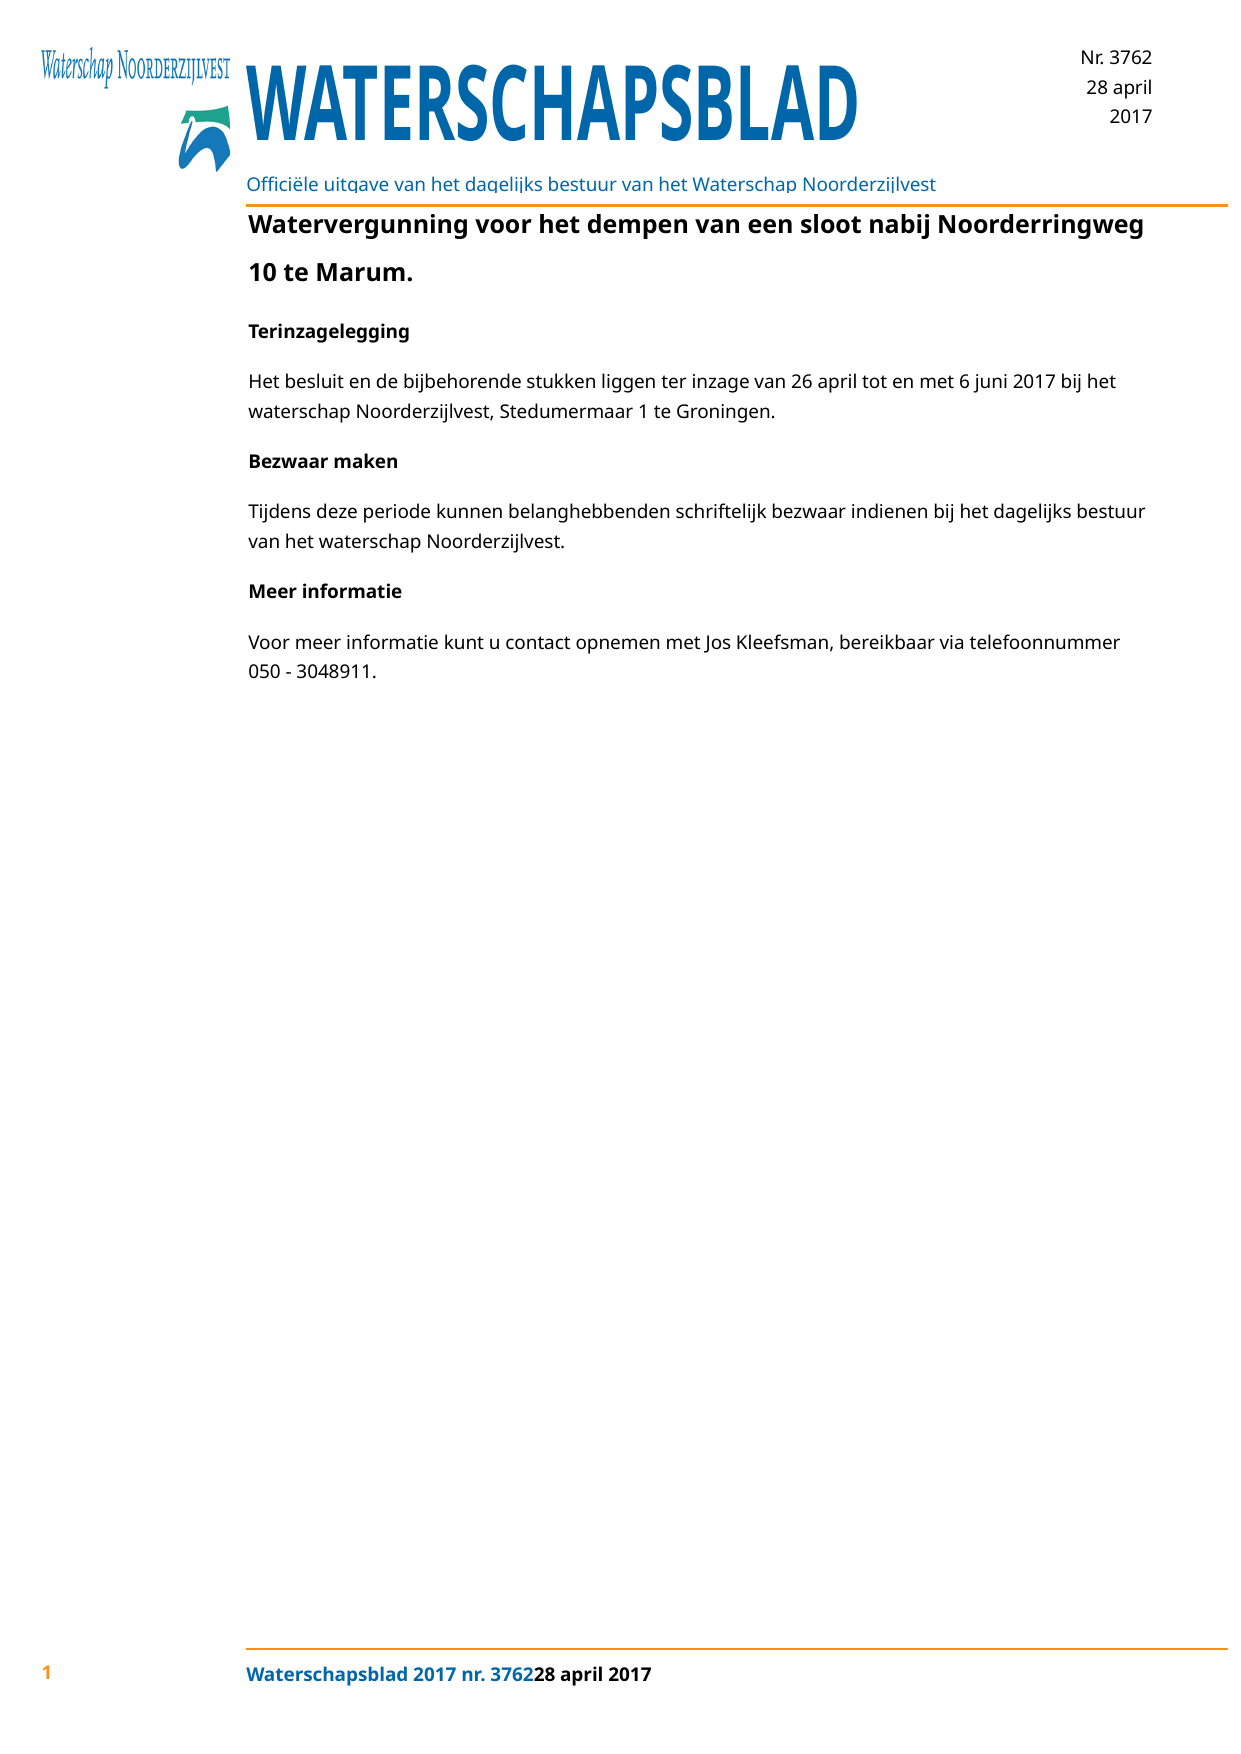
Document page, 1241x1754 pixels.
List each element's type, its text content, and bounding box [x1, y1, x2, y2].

picture [41, 47, 231, 172]
text Het besluit en de bijbehorende stukken liggen ter inzage van 26 april tot en met 6 juni 2017 bij het waterschap Noorderzijlvest, Stedumermaar 1 te Groningen. [248, 368, 1152, 424]
text Tijdens deze periode kunnen belanghebbenden schriftelijk bezwaar indienen bij het dagelijks bestuur van het waterschap Noorderzijlvest. [248, 499, 1152, 554]
text Bezwaar maken [248, 448, 1152, 474]
text Voor meer informatie kunt u contact opnemen met Jos Kleefsman, bereikbaar via telefoonnummer 050 - 3048911. [248, 629, 1152, 684]
text Terinzagelegging [248, 318, 1152, 344]
text Meer informatie [248, 579, 1152, 604]
text Watervergunning voor het dempen van een sloot nabij Noorderringweg 10 te Marum. [248, 207, 1152, 288]
